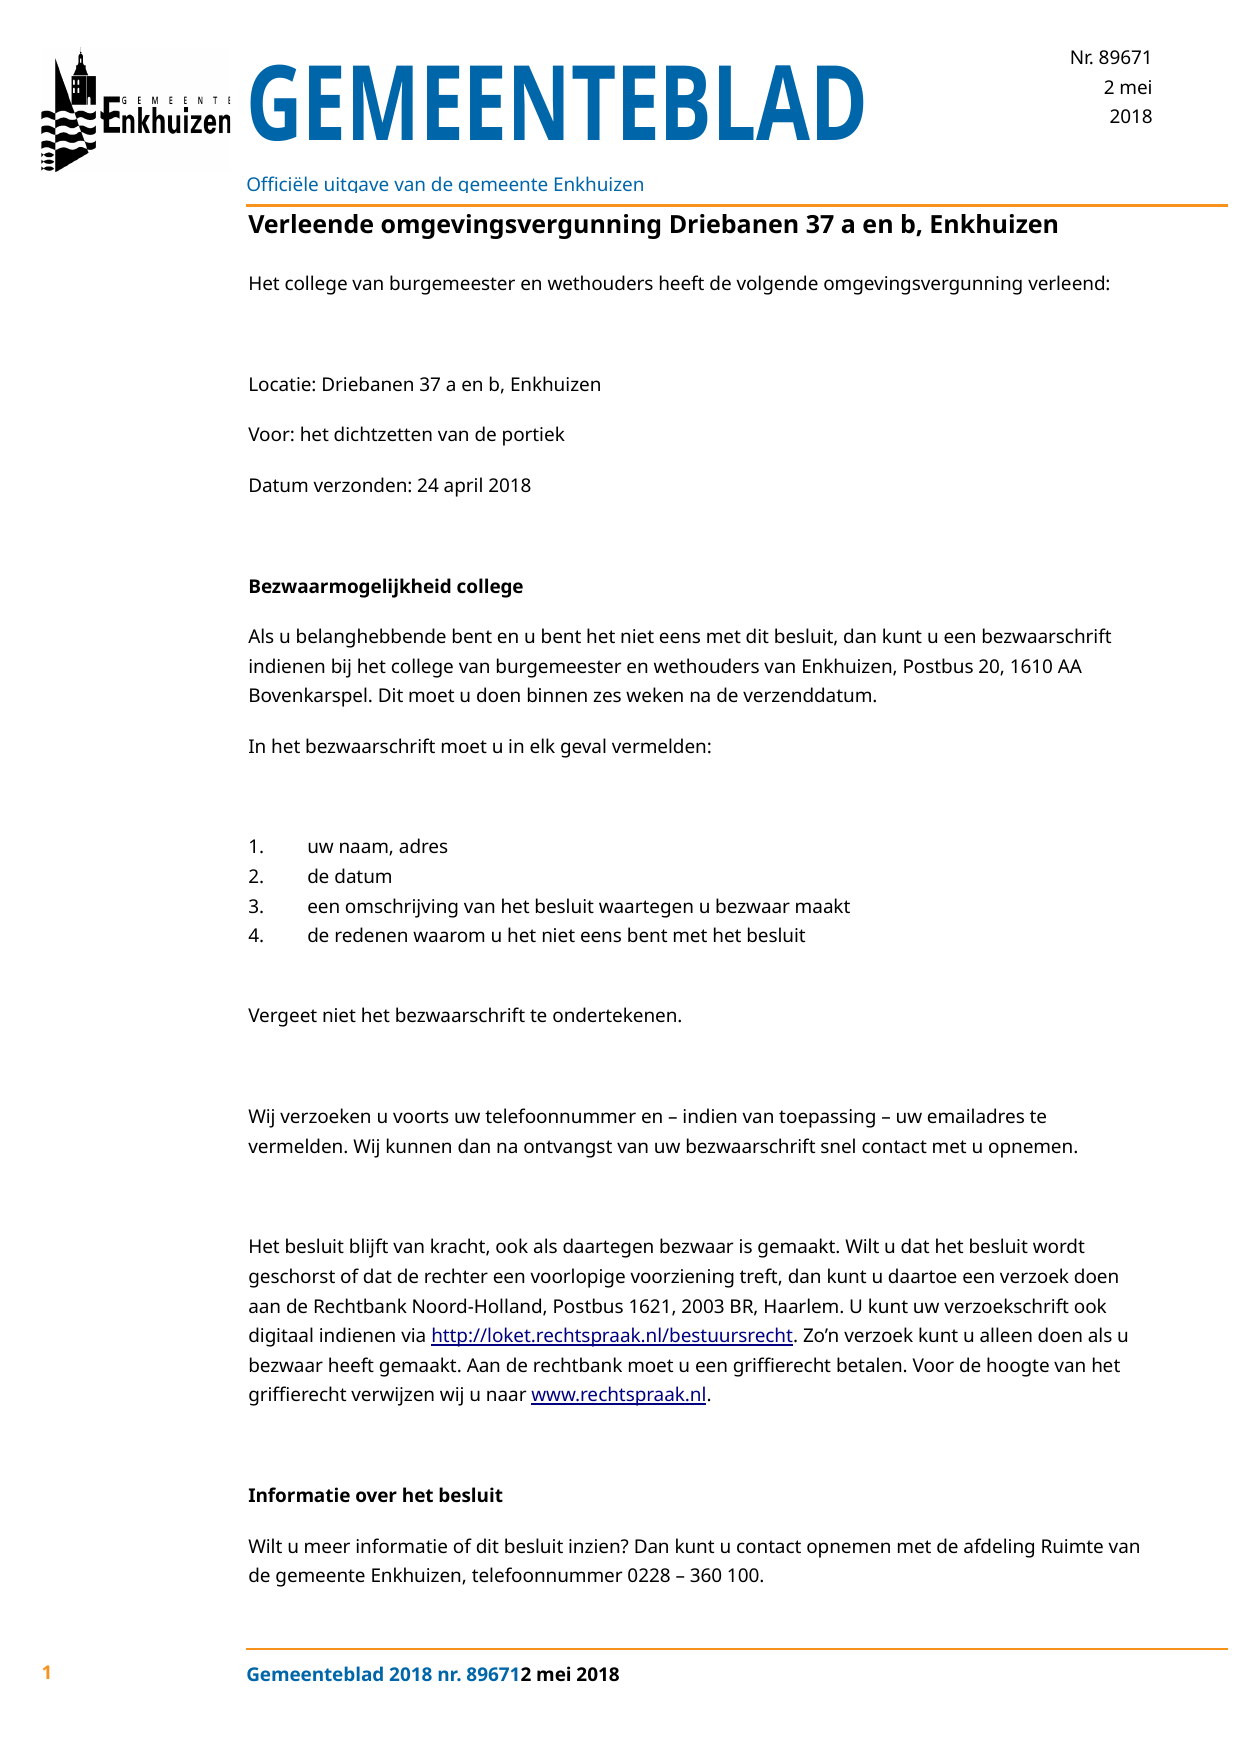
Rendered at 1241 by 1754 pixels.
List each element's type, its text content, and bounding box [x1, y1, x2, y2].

picture [41, 47, 231, 172]
text In het bezwaarschrift moet u in elk geval vermelden: [248, 733, 1152, 758]
text Bezwaarmogelijkheid college [248, 573, 1152, 598]
text Informatie over het besluit [248, 1482, 1152, 1508]
text Het college van burgemeester en wethouders heeft de volgende omgevingsvergunning verleend: [248, 270, 1152, 296]
text Als u belanghebbende bent en u bent het niet eens met dit besluit, dan kunt u een bezwaarschrift indienen bij het college van burgemeester en wethouders van Enkhuizen, Postbus 20, 1610 AA Bovenkarspel. Dit moet u doen binnen zes weken na de verzenddatum. [248, 623, 1152, 708]
text Verleende omgevingsvergunning Driebanen 37 a en b, Enkhuizen [248, 207, 1152, 241]
list uw naam, adres [248, 834, 1152, 859]
text Voor: het dichtzetten van de portiek [248, 422, 1152, 447]
text Locatie: Driebanen 37 a en b, Enkhuizen [248, 371, 1152, 397]
text Wij verzoeken u voorts uw telefoonnummer en – indien van toepassing – uw emailadres te vermelden. Wij kunnen dan na ontvangst van uw bezwaarschrift snel contact met u opnemen. [248, 1103, 1152, 1158]
text Vergeet niet het bezwaarschrift te ondertekenen. [248, 1002, 1152, 1028]
text Datum verzonden: 24 april 2018 [248, 472, 1152, 498]
list de datum [248, 863, 1152, 889]
list de redenen waarom u het niet eens bent met het besluit [248, 922, 1152, 948]
text Het besluit blijft van kracht, ook als daartegen bezwaar is gemaakt. Wilt u dat het besluit wordt geschorst of dat de rechter een voorlopige voorziening treft, dan kunt u daartoe een verzoek doen aan de Rechtbank Noord-Holland, Postbus 1621, 2003 BR, Haarlem. U kunt uw verzoekschrift ook digitaal indienen via http://loket.rechtspraak.nl/bestuursrecht. Zo’n verzoek kunt u alleen doen als u bezwaar heeft gemaakt. Aan de rechtbank moet u een griffierecht betalen. Voor de hoogte van het griffierecht verwijzen wij u naar www.rechtspraak.nl. [248, 1234, 1152, 1407]
text Wilt u meer informatie of dit besluit inzien? Dan kunt u contact opnemen met de afdeling Ruimte van de gemeente Enkhuizen, telefoonnummer 0228 – 360 100. [248, 1533, 1152, 1588]
list een omschrijving van het besluit waartegen u bezwaar maakt [248, 893, 1152, 918]
